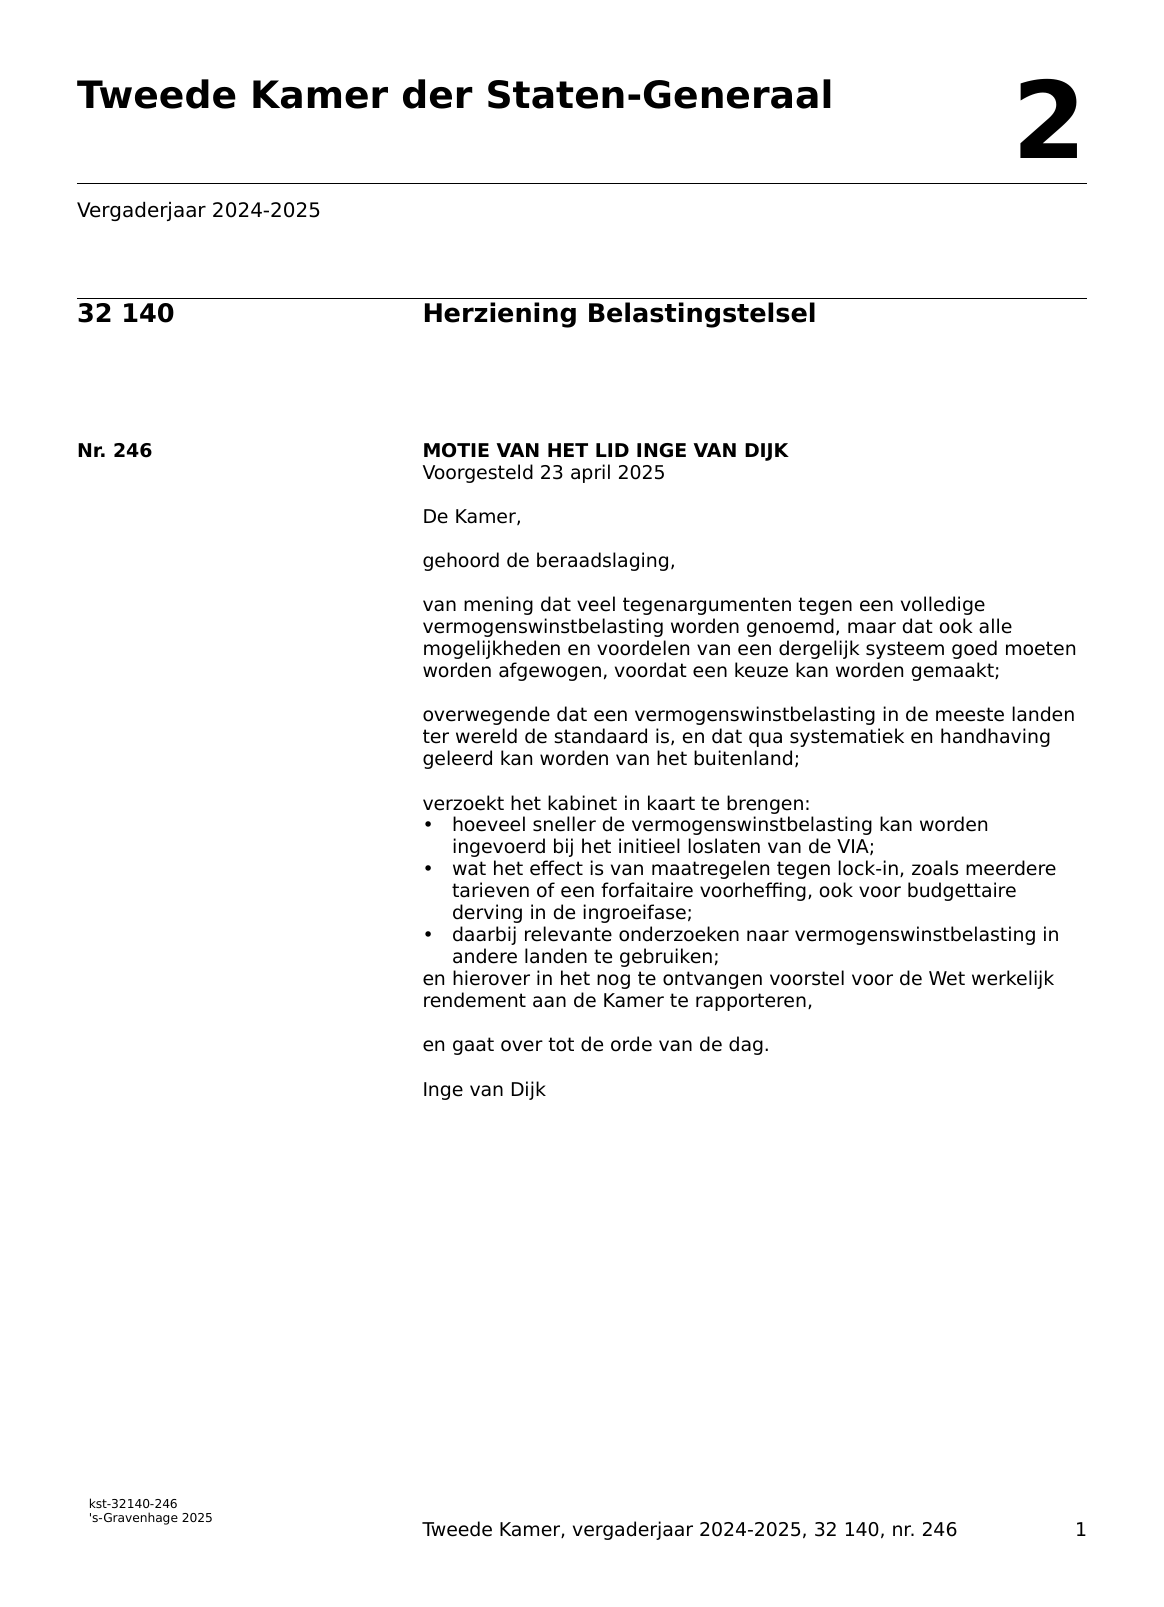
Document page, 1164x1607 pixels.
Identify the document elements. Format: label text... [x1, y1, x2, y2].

table_header Tweede Kamer der Staten-Generaal [77, 59, 886, 183]
text overwegende dat een vermogenswinstbelasting in de meeste landen ter wereld de standaard is, en dat qua systematiek en handhaving geleerd kan worden van het buitenland; [422, 704, 1087, 770]
text gehoord de beraadslaging, [422, 550, 1087, 572]
text en hierover in het nog te ontvangen voorstel voor de Wet werkelijk rendement aan de Kamer te rapporteren, [422, 968, 1087, 1012]
text kst-32140-246 [88, 1497, 323, 1511]
text verzoekt het kabinet in kaart te brengen: [422, 792, 1087, 814]
text 's-Gravenhage 2025 [88, 1511, 323, 1525]
text • daarbij relevante onderzoeken naar vermogenswinstbelasting in andere landen te gebruiken; [422, 924, 1087, 968]
text en gaat over tot de orde van de dag. [422, 1034, 1087, 1056]
text van mening dat veel tegenargumenten tegen een volledige vermogenswinstbelasting worden genoemd, maar dat ook alle mogelijkheden en voordelen van een dergelijk systeem goed moeten worden afgewogen, voordat een keuze kan worden gemaakt; [422, 594, 1087, 682]
table_header 2 [886, 59, 1087, 183]
text De Kamer, [422, 506, 1087, 528]
subtitle Nr. 246 MOTIE VAN HET LID INGE VAN DIJK [77, 440, 1087, 462]
text Voorgesteld 23 april 2025 [422, 462, 1087, 484]
table_cell Vergaderjaar 2024-2025 [77, 184, 1087, 298]
text • wat het effect is van maatregelen tegen lock-in, zoals meerdere tarieven of een forfaitaire voorheffing, ook voor budgettaire derving in de ingroeifase; [422, 858, 1087, 924]
text • hoeveel sneller de vermogenswinstbelasting kan worden ingevoerd bij het initieel loslaten van de VIA; [422, 814, 1087, 858]
subtitle 32 140 Herziening Belastingstelsel [77, 299, 1087, 329]
text Inge van Dijk [422, 1078, 1087, 1101]
